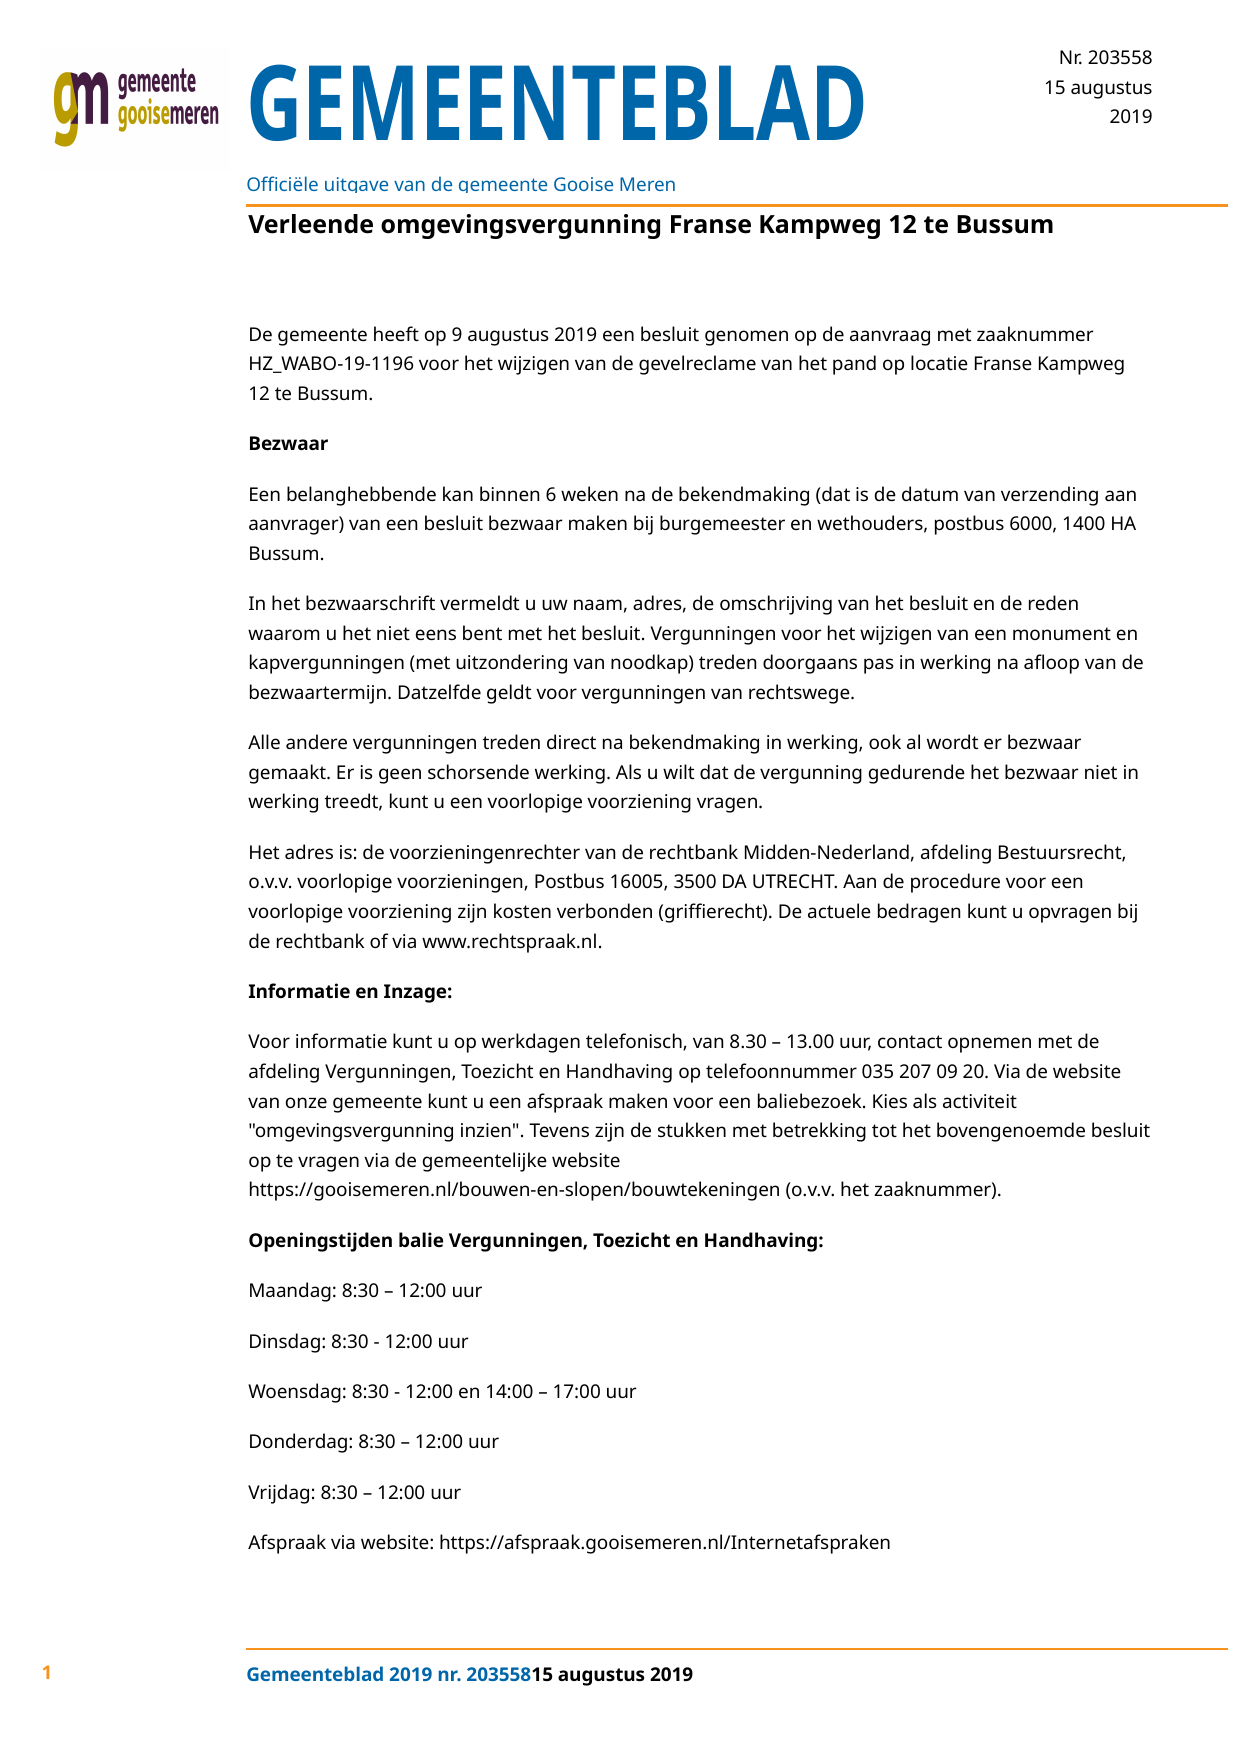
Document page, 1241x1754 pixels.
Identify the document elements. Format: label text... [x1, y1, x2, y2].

text Maandag: 8:30 – 12:00 uur [248, 1277, 1152, 1303]
text Verleende omgevingsvergunning Franse Kampweg 12 te Bussum [248, 207, 1152, 241]
text Informatie en Inzage: [248, 978, 1152, 1004]
text Bezwaar [248, 430, 1152, 456]
text Voor informatie kunt u op werkdagen telefonisch, van 8.30 – 13.00 uur, contact opnemen met de afdeling Vergunningen, Toezicht en Handhaving op telefoonnummer 035 207 09 20. Via de website van onze gemeente kunt u een afspraak maken voor een baliebezoek. Kies als activiteit "omgevingsvergunning inzien". Tevens zijn de stukken met betrekking tot het bovengenoemde besluit op te vragen via de gemeentelijke website https://gooisemeren.nl/bouwen-en-slopen/bouwtekeningen (o.v.v. het zaaknummer). [248, 1029, 1152, 1202]
text Dinsdag: 8:30 - 12:00 uur [248, 1328, 1152, 1353]
text Vrijdag: 8:30 – 12:00 uur [248, 1479, 1152, 1505]
text Afspraak via website: https://afspraak.gooisemeren.nl/Internetafspraken [248, 1529, 1152, 1555]
text Openingstijden balie Vergunningen, Toezicht en Handhaving: [248, 1227, 1152, 1253]
text Donderdag: 8:30 – 12:00 uur [248, 1429, 1152, 1454]
text Alle andere vergunningen treden direct na bekendmaking in werking, ook al wordt er bezwaar gemaakt. Er is geen schorsende werking. Als u wilt dat de vergunning gedurende het bezwaar niet in werking treedt, kunt u een voorlopige voorziening vragen. [248, 729, 1152, 814]
text Een belanghebbende kan binnen 6 weken na de bekendmaking (dat is de datum van verzending aan aanvrager) van een besluit bezwaar maken bij burgemeester en wethouders, postbus 6000, 1400 HA Bussum. [248, 481, 1152, 566]
text De gemeente heeft op 9 augustus 2019 een besluit genomen op de aanvraag met zaaknummer HZ_WABO-19-1196 voor het wijzigen van de gevelreclame van het pand op locatie Franse Kampweg 12 te Bussum. [248, 321, 1152, 406]
picture [41, 47, 231, 172]
text In het bezwaarschrift vermeldt u uw naam, adres, de omschrijving van het besluit en de reden waarom u het niet eens bent met het besluit. Vergunningen voor het wijzigen van een monument en kapvergunningen (met uitzondering van noodkap) treden doorgaans pas in werking na afloop van de bezwaartermijn. Datzelfde geldt voor vergunningen van rechtswege. [248, 590, 1152, 705]
text Het adres is: de voorzieningenrechter van de rechtbank Midden-Nederland, afdeling Bestuursrecht, o.v.v. voorlopige voorzieningen, Postbus 16005, 3500 DA UTRECHT. Aan de procedure voor een voorlopige voorziening zijn kosten verbonden (griffierecht). De actuele bedragen kunt u opvragen bij de rechtbank of via www.rechtspraak.nl. [248, 839, 1152, 953]
text Woensdag: 8:30 - 12:00 en 14:00 – 17:00 uur [248, 1378, 1152, 1404]
